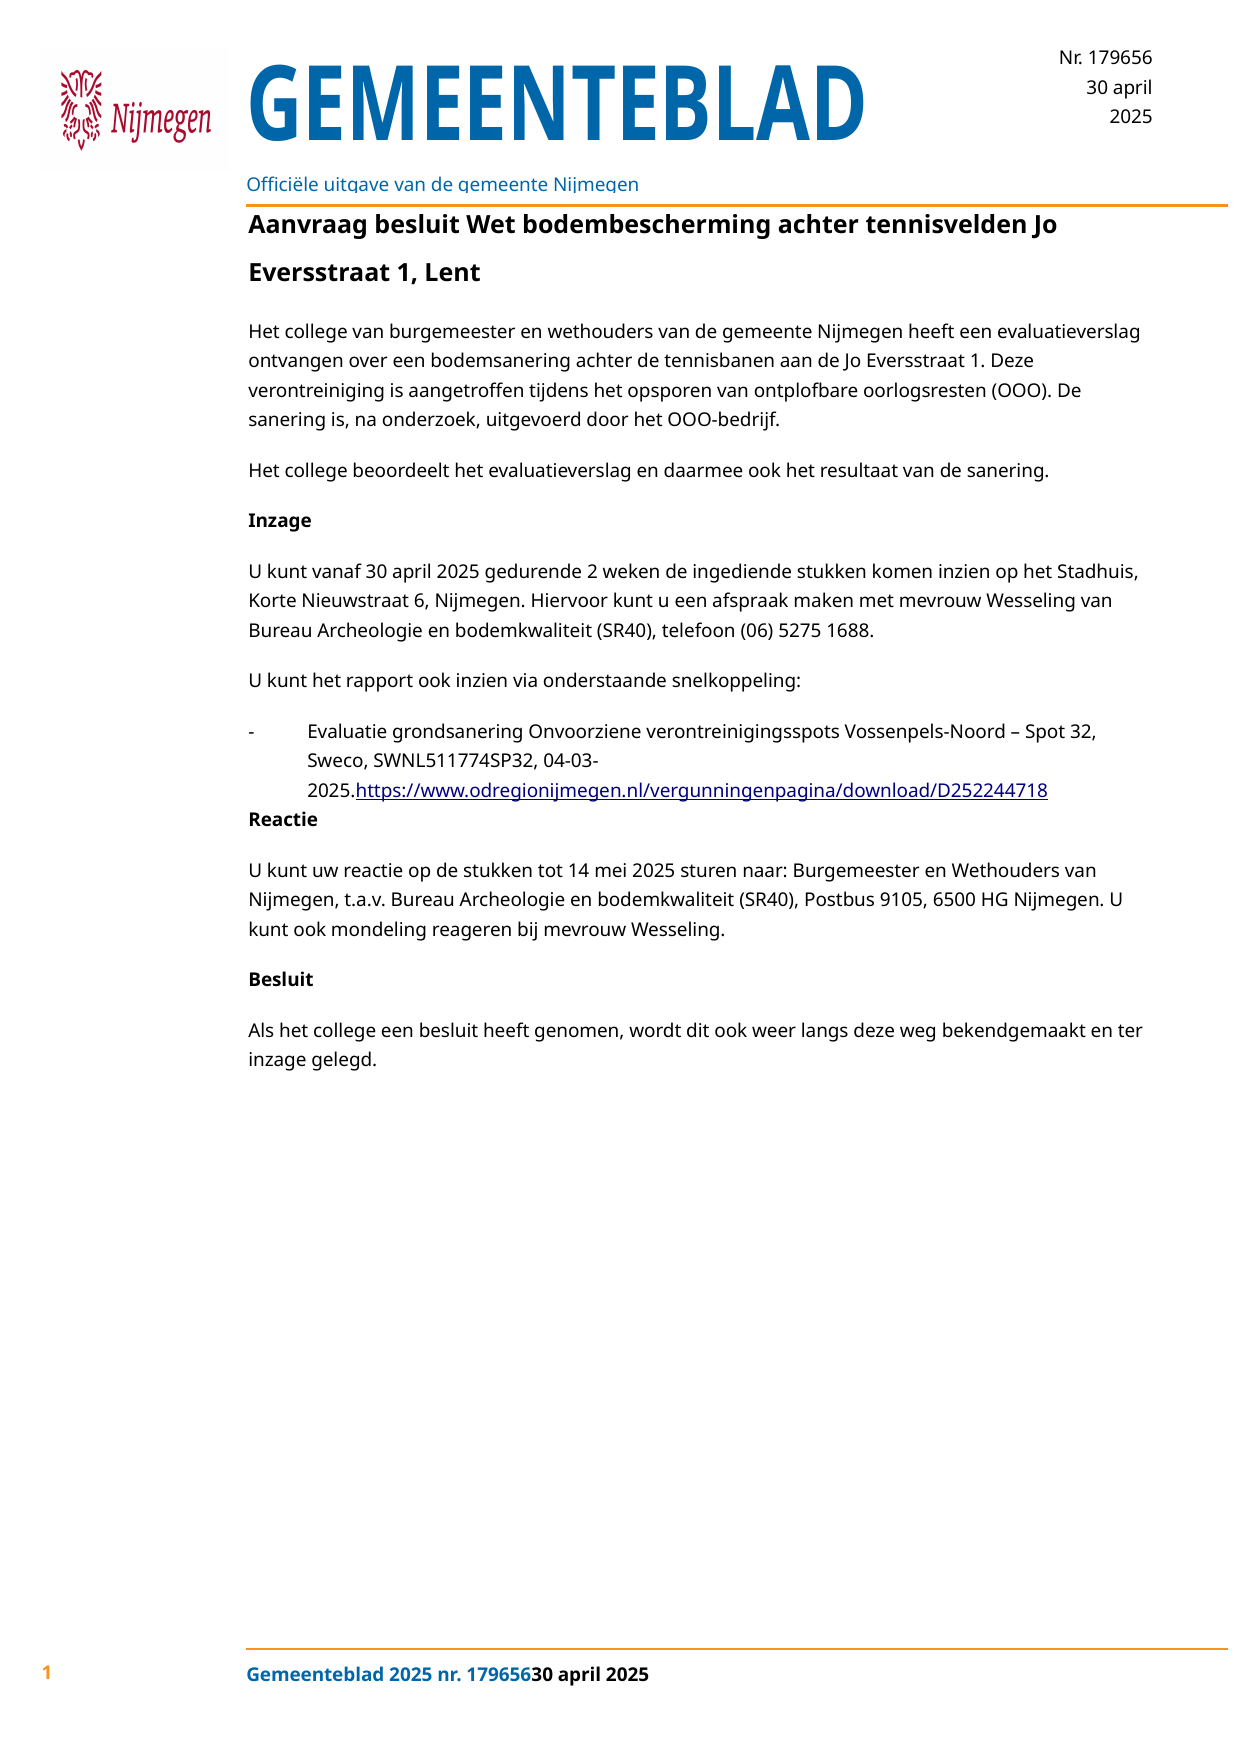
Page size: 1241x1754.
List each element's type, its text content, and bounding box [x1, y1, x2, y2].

list Evaluatie grondsanering Onvoorziene verontreinigingsspots Vossenpels-Noord – Spot 32, Sweco, SWNL511774SP32, 04-03-2025.https://www.odregionijmegen.nl/vergunningenpagina/download/D252244718 [248, 718, 1152, 803]
text Als het college een besluit heeft genomen, wordt dit ook weer langs deze weg bekendgemaakt en ter inzage gelegd. [248, 1017, 1152, 1072]
picture [41, 47, 231, 172]
text Het college van burgemeester en wethouders van de gemeente Nijmegen heeft een evaluatieverslag ontvangen over een bodemsanering achter de tennisbanen aan de Jo Eversstraat 1. Deze verontreiniging is aangetroffen tijdens het opsporen van ontplofbare oorlogsresten (OOO). De sanering is, na onderzoek, uitgevoerd door het OOO-bedrijf. [248, 318, 1152, 432]
text U kunt vanaf 30 april 2025 gedurende 2 weken de ingediende stukken komen inzien op het Stadhuis, Korte Nieuwstraat 6, Nijmegen. Hiervoor kunt u een afspraak maken met mevrouw Wesseling van Bureau Archeologie en bodemkwaliteit (SR40), telefoon (06) 5275 1688. [248, 558, 1152, 643]
text Het college beoordeelt het evaluatieverslag en daarmee ook het resultaat van de sanering. [248, 457, 1152, 483]
text Reactie [248, 807, 1152, 832]
text Aanvraag besluit Wet bodembescherming achter tennisvelden Jo Eversstraat 1, Lent [248, 207, 1152, 288]
text Besluit [248, 967, 1152, 992]
text Inzage [248, 507, 1152, 533]
text U kunt uw reactie op de stukken tot 14 mei 2025 sturen naar: Burgemeester en Wethouders van Nijmegen, t.a.v. Bureau Archeologie en bodemkwaliteit (SR40), Postbus 9105, 6500 HG Nijmegen. U kunt ook mondeling reageren bij mevrouw Wesseling. [248, 857, 1152, 942]
text U kunt het rapport ook inzien via onderstaande snelkoppeling: [248, 667, 1152, 693]
